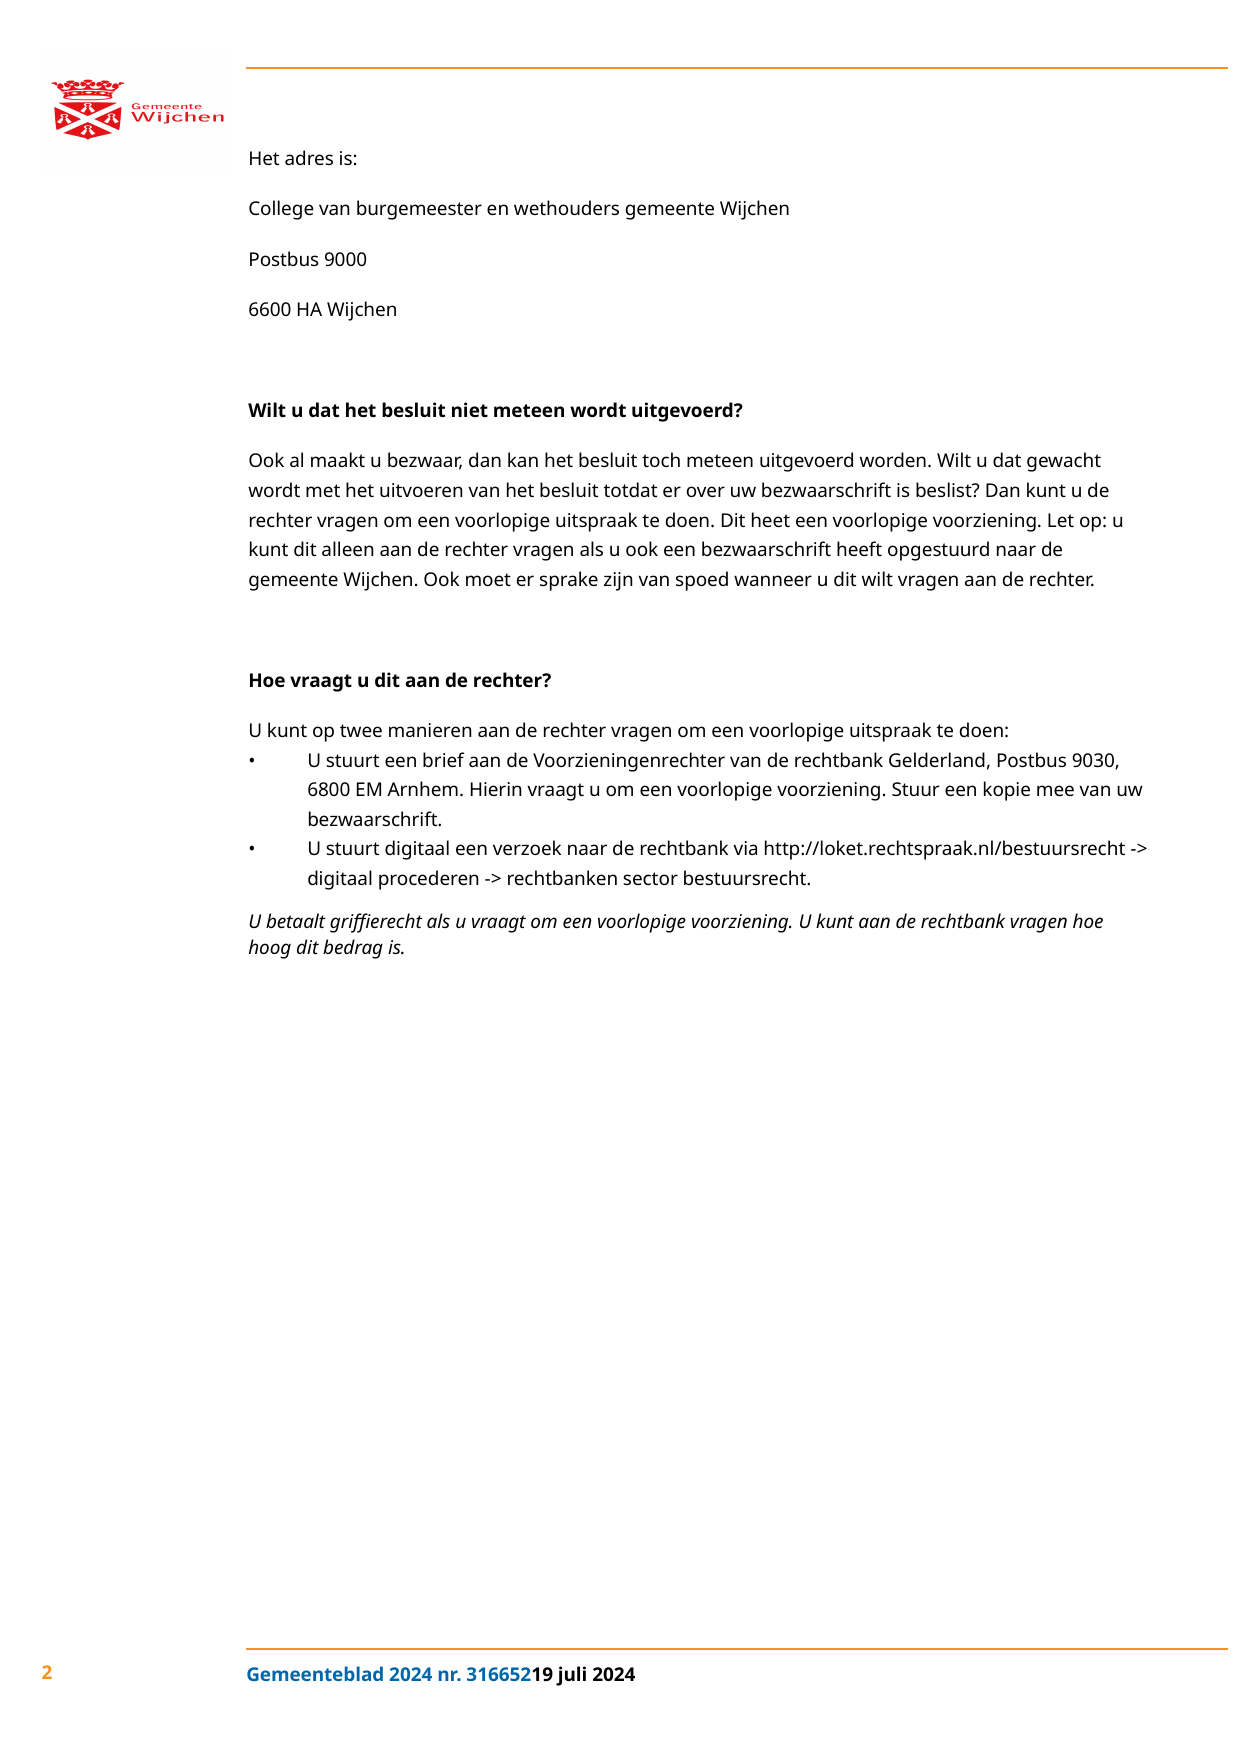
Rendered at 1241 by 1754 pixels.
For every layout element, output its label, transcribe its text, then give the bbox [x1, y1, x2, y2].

picture [41, 47, 231, 172]
text Ook al maakt u bezwaar, dan kan het besluit toch meteen uitgevoerd worden. Wilt u dat gewacht wordt met het uitvoeren van het besluit totdat er over uw bezwaarschrift is beslist? Dan kunt u de rechter vragen om een voorlopige uitspraak te doen. Dit heet een voorlopige voorziening. Let op: u kunt dit alleen aan de rechter vragen als u ook een bezwaarschrift heeft opgestuurd naar de gemeente Wijchen. Ook moet er sprake zijn van spoed wanneer u dit wilt vragen aan de rechter. [248, 448, 1152, 592]
text U betaalt griffierecht als u vraagt om een voorlopige voorziening. U kunt aan de rechtbank vragen hoe hoog dit bedrag is. [248, 908, 1152, 960]
text Het adres is: [248, 145, 1152, 171]
text 6600 HA Wijchen [248, 296, 1152, 322]
list U stuurt een brief aan de Voorzieningenrechter van de rechtbank Gelderland, Postbus 9030, 6800 EM Arnhem. Hierin vraagt u om een voorlopige voorziening. Stuur een kopie mee van uw bezwaarschrift. [248, 747, 1152, 832]
text College van burgemeester en wethouders gemeente Wijchen [248, 196, 1152, 221]
list U stuurt digitaal een verzoek naar de rechtbank via http://loket.rechtspraak.nl/bestuursrecht -> digitaal procederen -> rechtbanken sector bestuursrecht. [248, 836, 1152, 891]
text Hoe vraagt u dit aan de rechter? [248, 667, 1152, 693]
text Postbus 9000 [248, 246, 1152, 272]
text Wilt u dat het besluit niet meteen wordt uitgevoerd? [248, 397, 1152, 423]
text U kunt op twee manieren aan de rechter vragen om een voorlopige uitspraak te doen: [248, 717, 1152, 743]
